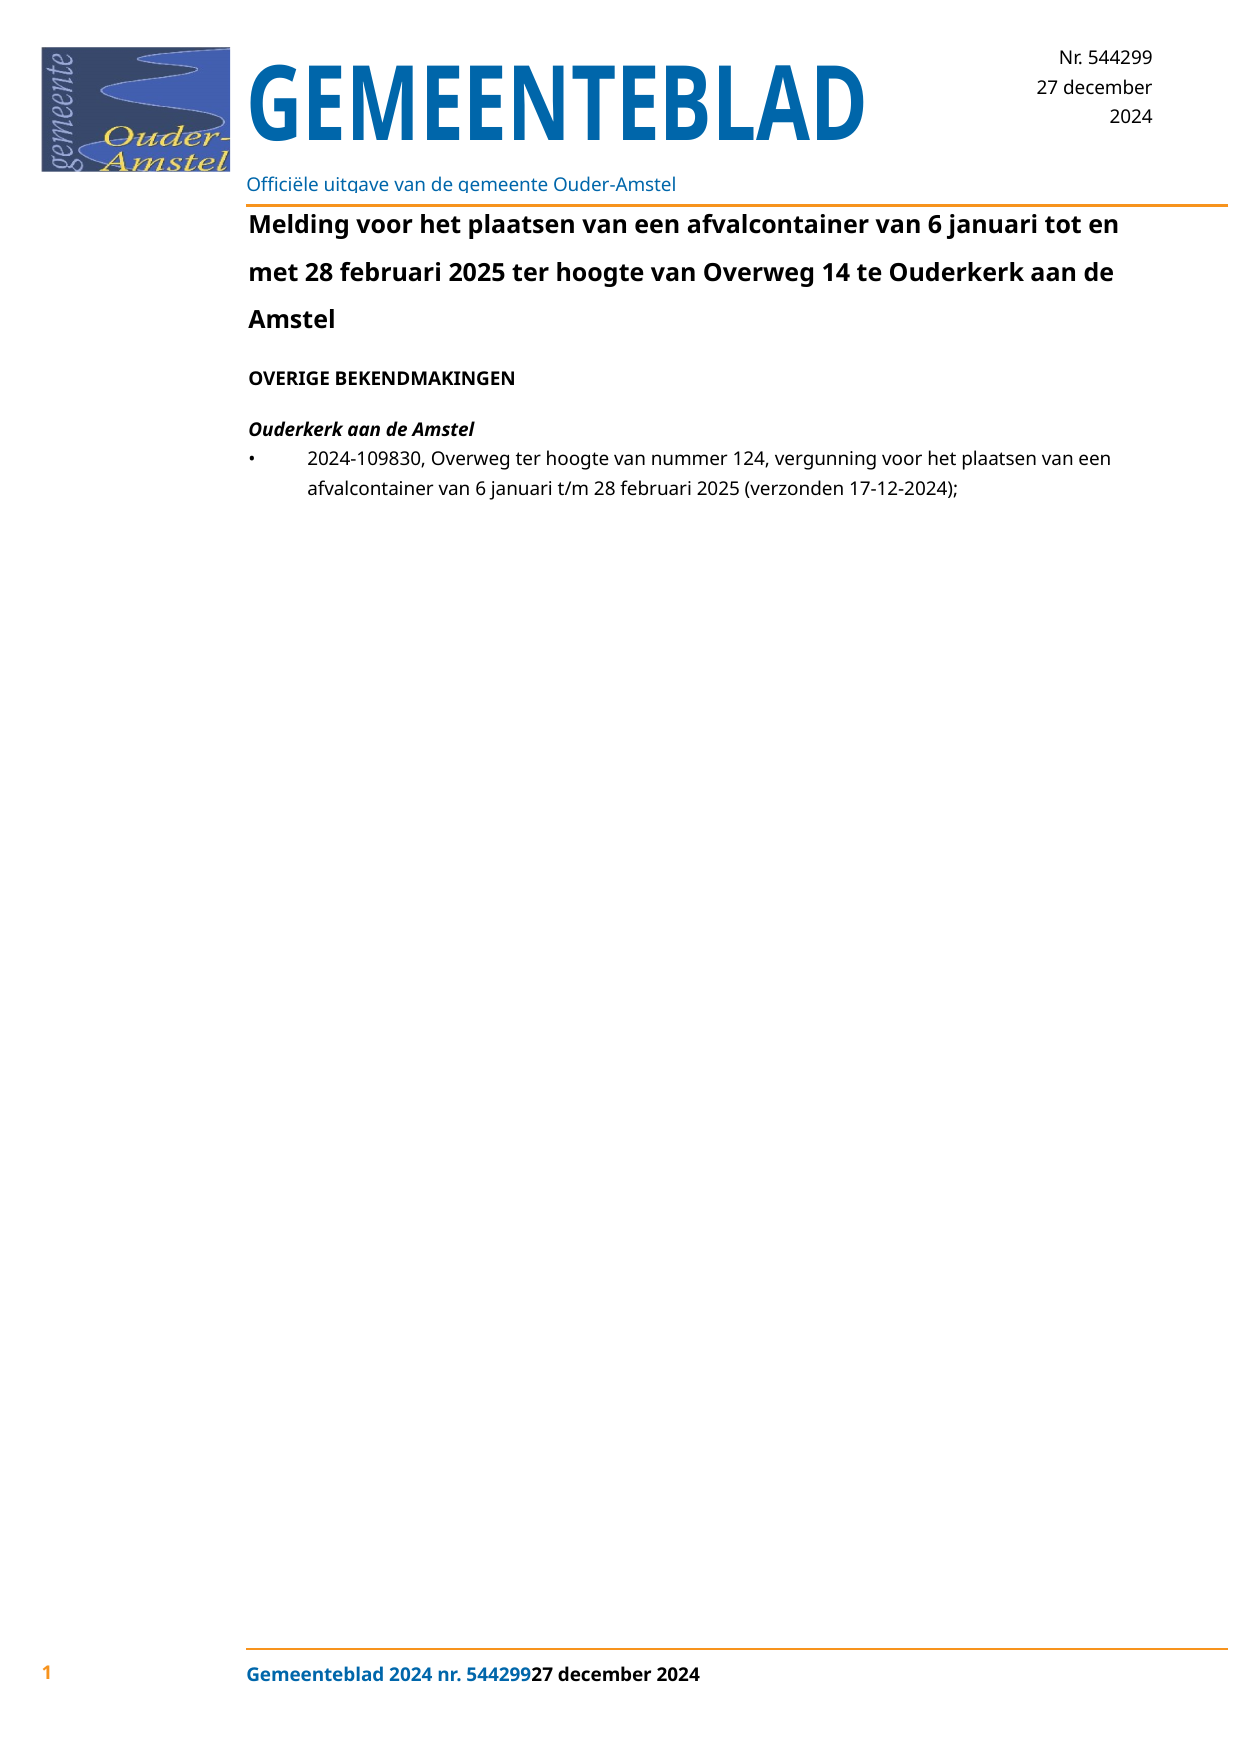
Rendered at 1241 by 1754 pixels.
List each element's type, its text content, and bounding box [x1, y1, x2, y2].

list 2024-109830, Overweg ter hoogte van nummer 124, vergunning voor het plaatsen van een afvalcontainer van 6 januari t/m 28 februari 2025 (verzonden 17-12-2024); [248, 446, 1152, 501]
text Ouderkerk aan de Amstel [248, 416, 1152, 442]
picture [41, 47, 231, 172]
text OVERIGE BEKENDMAKINGEN [248, 366, 1152, 391]
text Melding voor het plaatsen van een afvalcontainer van 6 januari tot en met 28 februari 2025 ter hoogte van Overweg 14 te Ouderkerk aan de Amstel [248, 207, 1152, 336]
